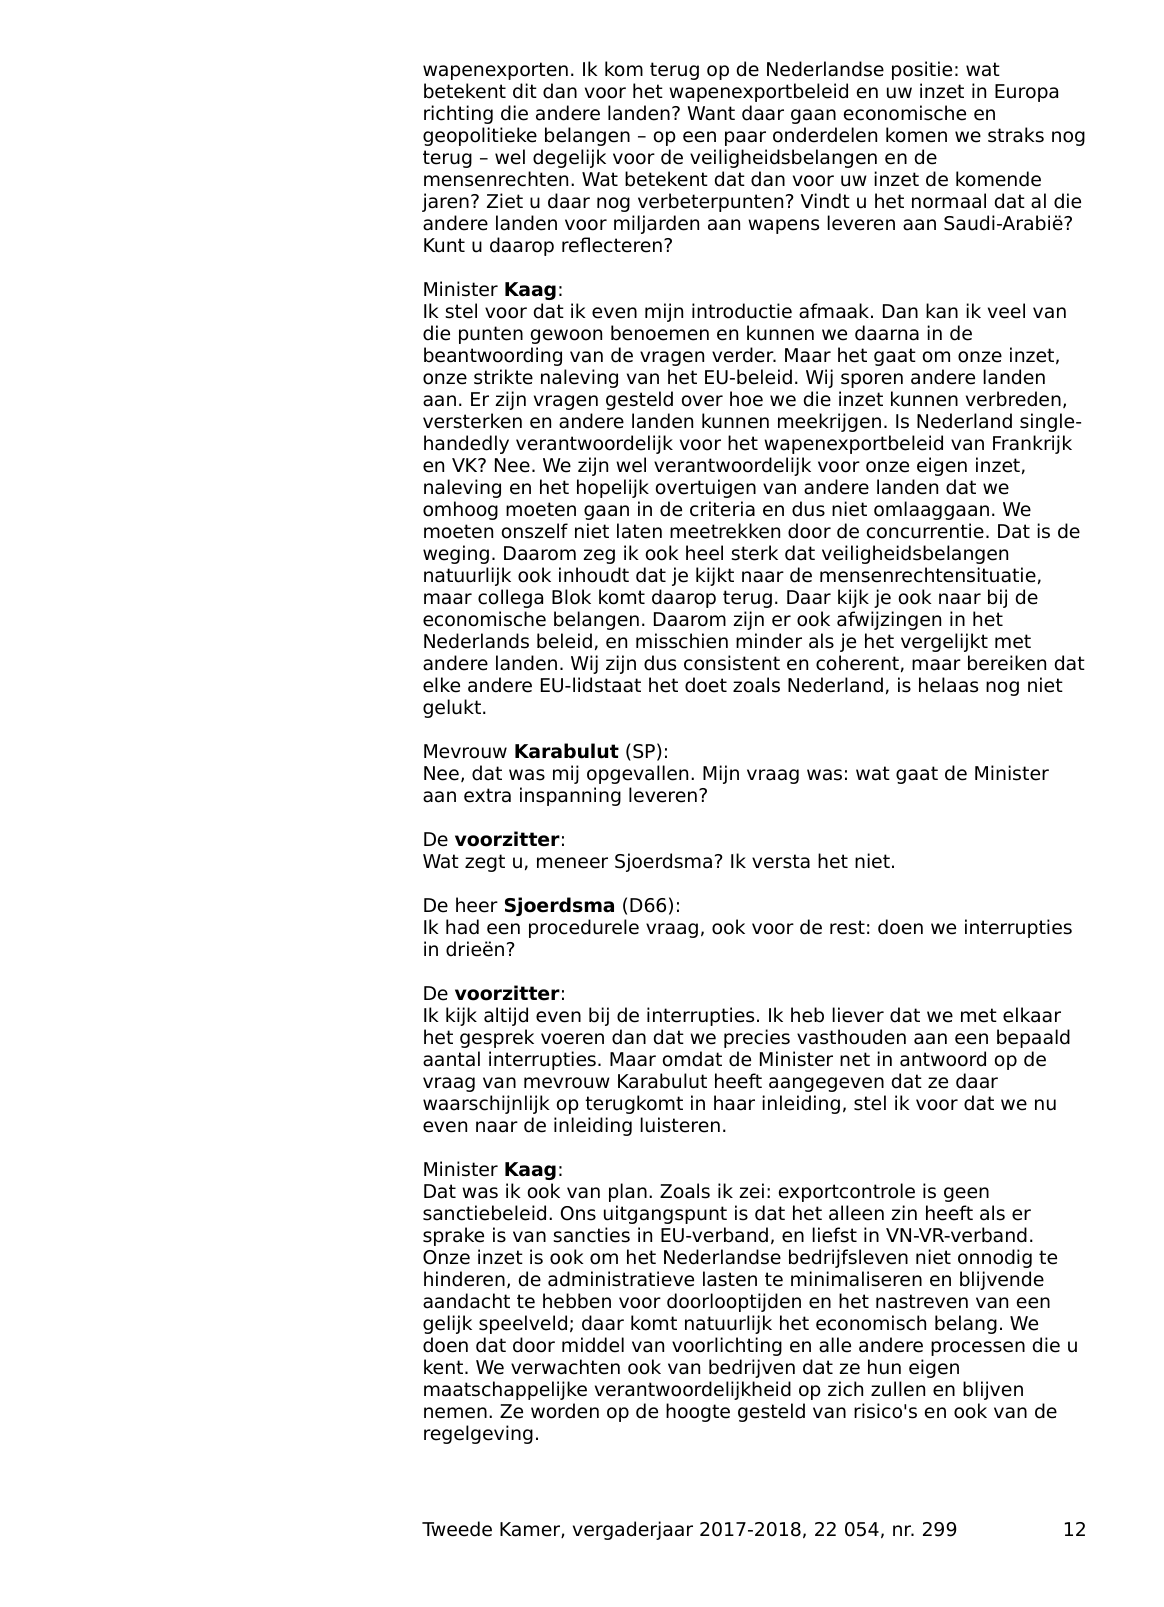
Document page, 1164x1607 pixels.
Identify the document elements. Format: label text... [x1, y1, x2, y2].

text De voorzitter: [422, 983, 1087, 1005]
text Nee, dat was mij opgevallen. Mijn vraag was: wat gaat de Minister aan extra inspanning leveren? [422, 763, 1087, 807]
text Minister Kaag: [422, 1159, 1087, 1181]
text Dat was ik ook van plan. Zoals ik zei: exportcontrole is geen sanctiebeleid. Ons uitgangspunt is dat het alleen zin heeft als er sprake is van sancties in EU-verband, en liefst in VN-VR-verband. Onze inzet is ook om het Nederlandse bedrijfsleven niet onnodig te hinderen, de administratieve lasten te minimaliseren en blijvende aandacht te hebben voor doorlooptijden en het nastreven van een gelijk speelveld; daar komt natuurlijk het economisch belang. We doen dat door middel van voorlichting en alle andere processen die u kent. We verwachten ook van bedrijven dat ze hun eigen maatschappelijke verantwoordelijkheid op zich zullen en blijven nemen. Ze worden op de hoogte gesteld van risico's en ook van de regelgeving. [422, 1181, 1087, 1445]
text Mevrouw Karabulut (SP): [422, 741, 1087, 763]
text Ik kijk altijd even bij de interrupties. Ik heb liever dat we met elkaar het gesprek voeren dan dat we precies vasthouden aan een bepaald aantal interrupties. Maar omdat de Minister net in antwoord op de vraag van mevrouw Karabulut heeft aangegeven dat ze daar waarschijnlijk op terugkomt in haar inleiding, stel ik voor dat we nu even naar de inleiding luisteren. [422, 1005, 1087, 1137]
text De heer Sjoerdsma (D66): [422, 895, 1087, 917]
text Ik stel voor dat ik even mijn introductie afmaak. Dan kan ik veel van die punten gewoon benoemen en kunnen we daarna in de beantwoording van de vragen verder. Maar het gaat om onze inzet, onze strikte naleving van het EU-beleid. Wij sporen andere landen aan. Er zijn vragen gesteld over hoe we die inzet kunnen verbreden, versterken en andere landen kunnen meekrijgen. Is Nederland single-handedly verantwoordelijk voor het wapenexportbeleid van Frankrijk en VK? Nee. We zijn wel verantwoordelijk voor onze eigen inzet, naleving en het hopelijk overtuigen van andere landen dat we omhoog moeten gaan in de criteria en dus niet omlaaggaan. We moeten onszelf niet laten meetrekken door de concurrentie. Dat is de weging. Daarom zeg ik ook heel sterk dat veiligheidsbelangen natuurlijk ook inhoudt dat je kijkt naar de mensenrechtensituatie, maar collega Blok komt daarop terug. Daar kijk je ook naar bij de economische belangen. Daarom zijn er ook afwijzingen in het Nederlands beleid, en misschien minder als je het vergelijkt met andere landen. Wij zijn dus consistent en coherent, maar bereiken dat elke andere EU-lidstaat het doet zoals Nederland, is helaas nog niet gelukt. [422, 301, 1087, 719]
text wapenexporten. Ik kom terug op de Nederlandse positie: wat betekent dit dan voor het wapenexportbeleid en uw inzet in Europa richting die andere landen? Want daar gaan economische en geopolitieke belangen – op een paar onderdelen komen we straks nog terug – wel degelijk voor de veiligheidsbelangen en de mensenrechten. Wat betekent dat dan voor uw inzet de komende jaren? Ziet u daar nog verbeterpunten? Vindt u het normaal dat al die andere landen voor miljarden aan wapens leveren aan Saudi-Arabië? Kunt u daarop reflecteren? [422, 59, 1087, 257]
text Ik had een procedurele vraag, ook voor de rest: doen we interrupties in drieën? [422, 917, 1087, 961]
text Wat zegt u, meneer Sjoerdsma? Ik versta het niet. [422, 851, 1087, 873]
text De voorzitter: [422, 829, 1087, 851]
text Minister Kaag: [422, 279, 1087, 301]
